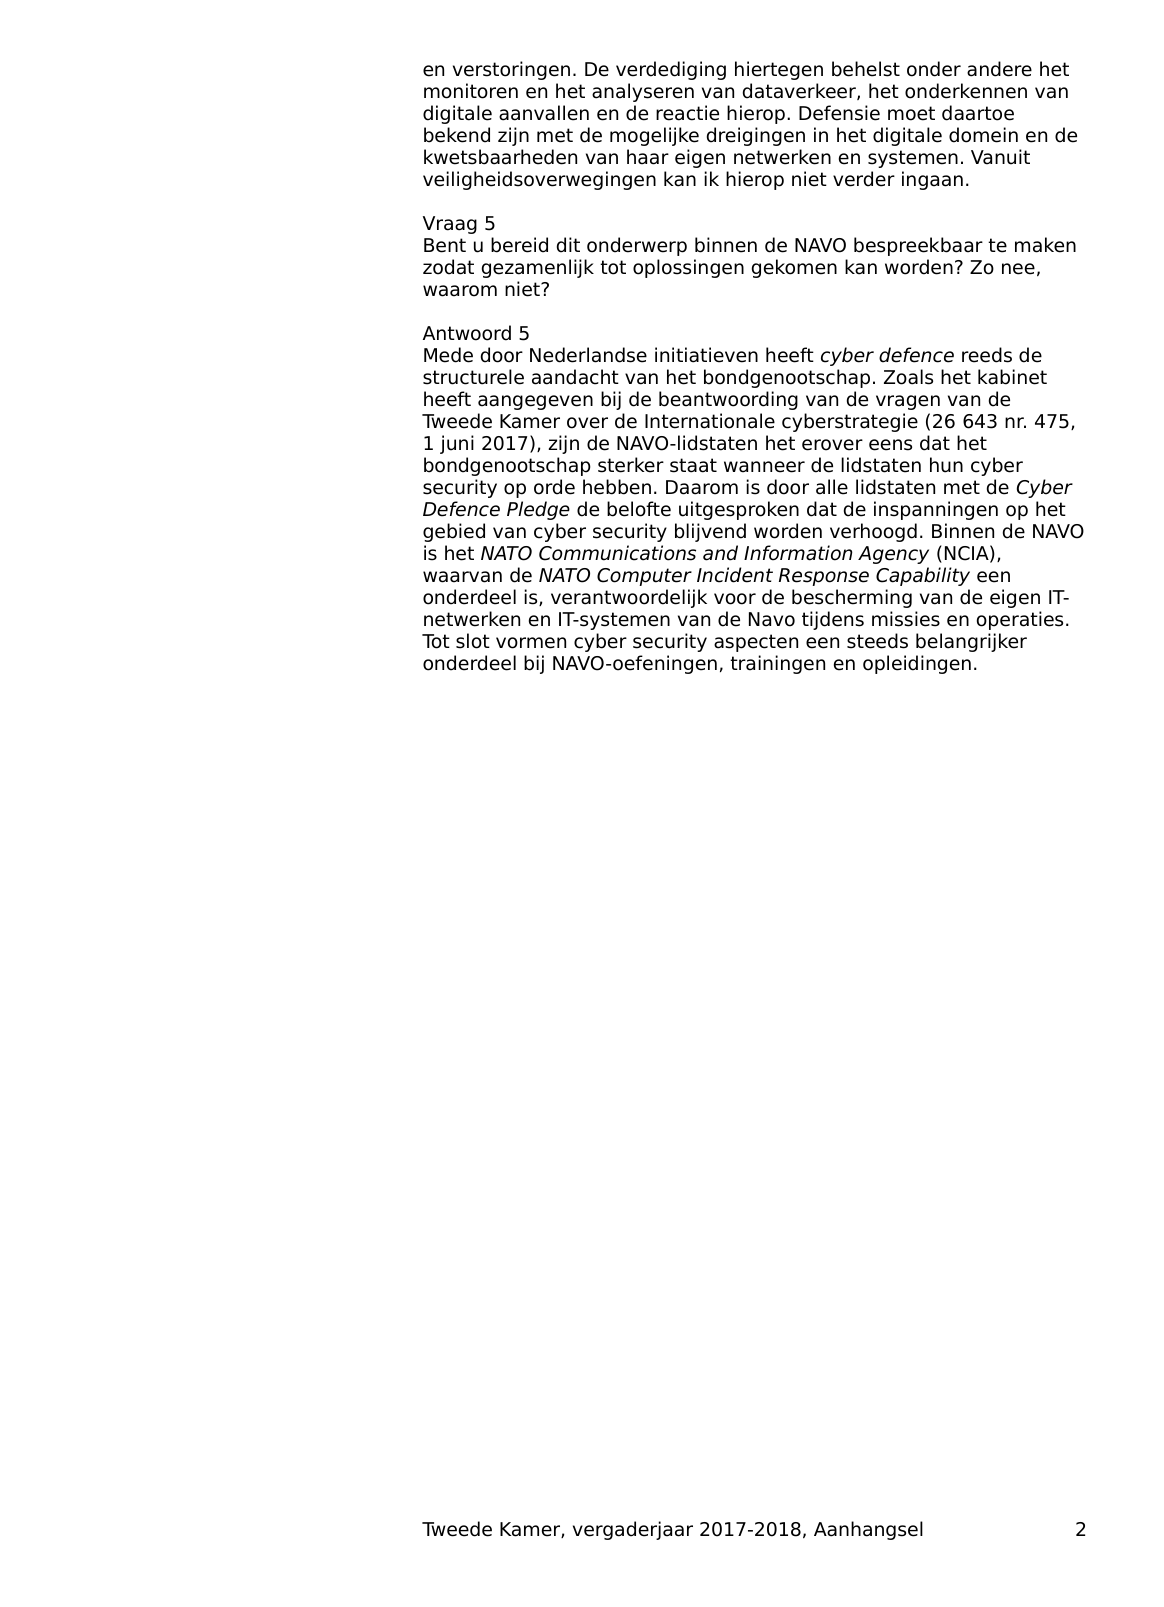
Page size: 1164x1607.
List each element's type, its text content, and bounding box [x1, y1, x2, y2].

text Mede door Nederlandse initiatieven heeft cyber defence reeds de structurele aandacht van het bondgenootschap. Zoals het kabinet heeft aangegeven bij de beantwoording van de vragen van de Tweede Kamer over de Internationale cyberstrategie (26 643 nr. 475, 1 juni 2017), zijn de NAVO-lidstaten het erover eens dat het bondgenootschap sterker staat wanneer de lidstaten hun cyber security op orde hebben. Daarom is door alle lidstaten met de Cyber Defence Pledge de belofte uitgesproken dat de inspanningen op het gebied van cyber security blijvend worden verhoogd. Binnen de NAVO is het NATO Communications and Information Agency (NCIA), waarvan de NATO Computer Incident Response Capability een onderdeel is, verantwoordelijk voor de bescherming van de eigen IT-netwerken en IT-systemen van de Navo tijdens missies en operaties. Tot slot vormen cyber security aspecten een steeds belangrijker onderdeel bij NAVO-oefeningen, trainingen en opleidingen. [422, 345, 1087, 675]
text Antwoord 5 [422, 323, 1087, 345]
text Bent u bereid dit onderwerp binnen de NAVO bespreekbaar te maken zodat gezamenlijk tot oplossingen gekomen kan worden? Zo nee, waarom niet? [422, 235, 1087, 301]
text en verstoringen. De verdediging hiertegen behelst onder andere het monitoren en het analyseren van dataverkeer, het onderkennen van digitale aanvallen en de reactie hierop. Defensie moet daartoe bekend zijn met de mogelijke dreigingen in het digitale domein en de kwetsbaarheden van haar eigen netwerken en systemen. Vanuit veiligheidsoverwegingen kan ik hierop niet verder ingaan. [422, 59, 1087, 191]
text Vraag 5 [422, 213, 1087, 235]
